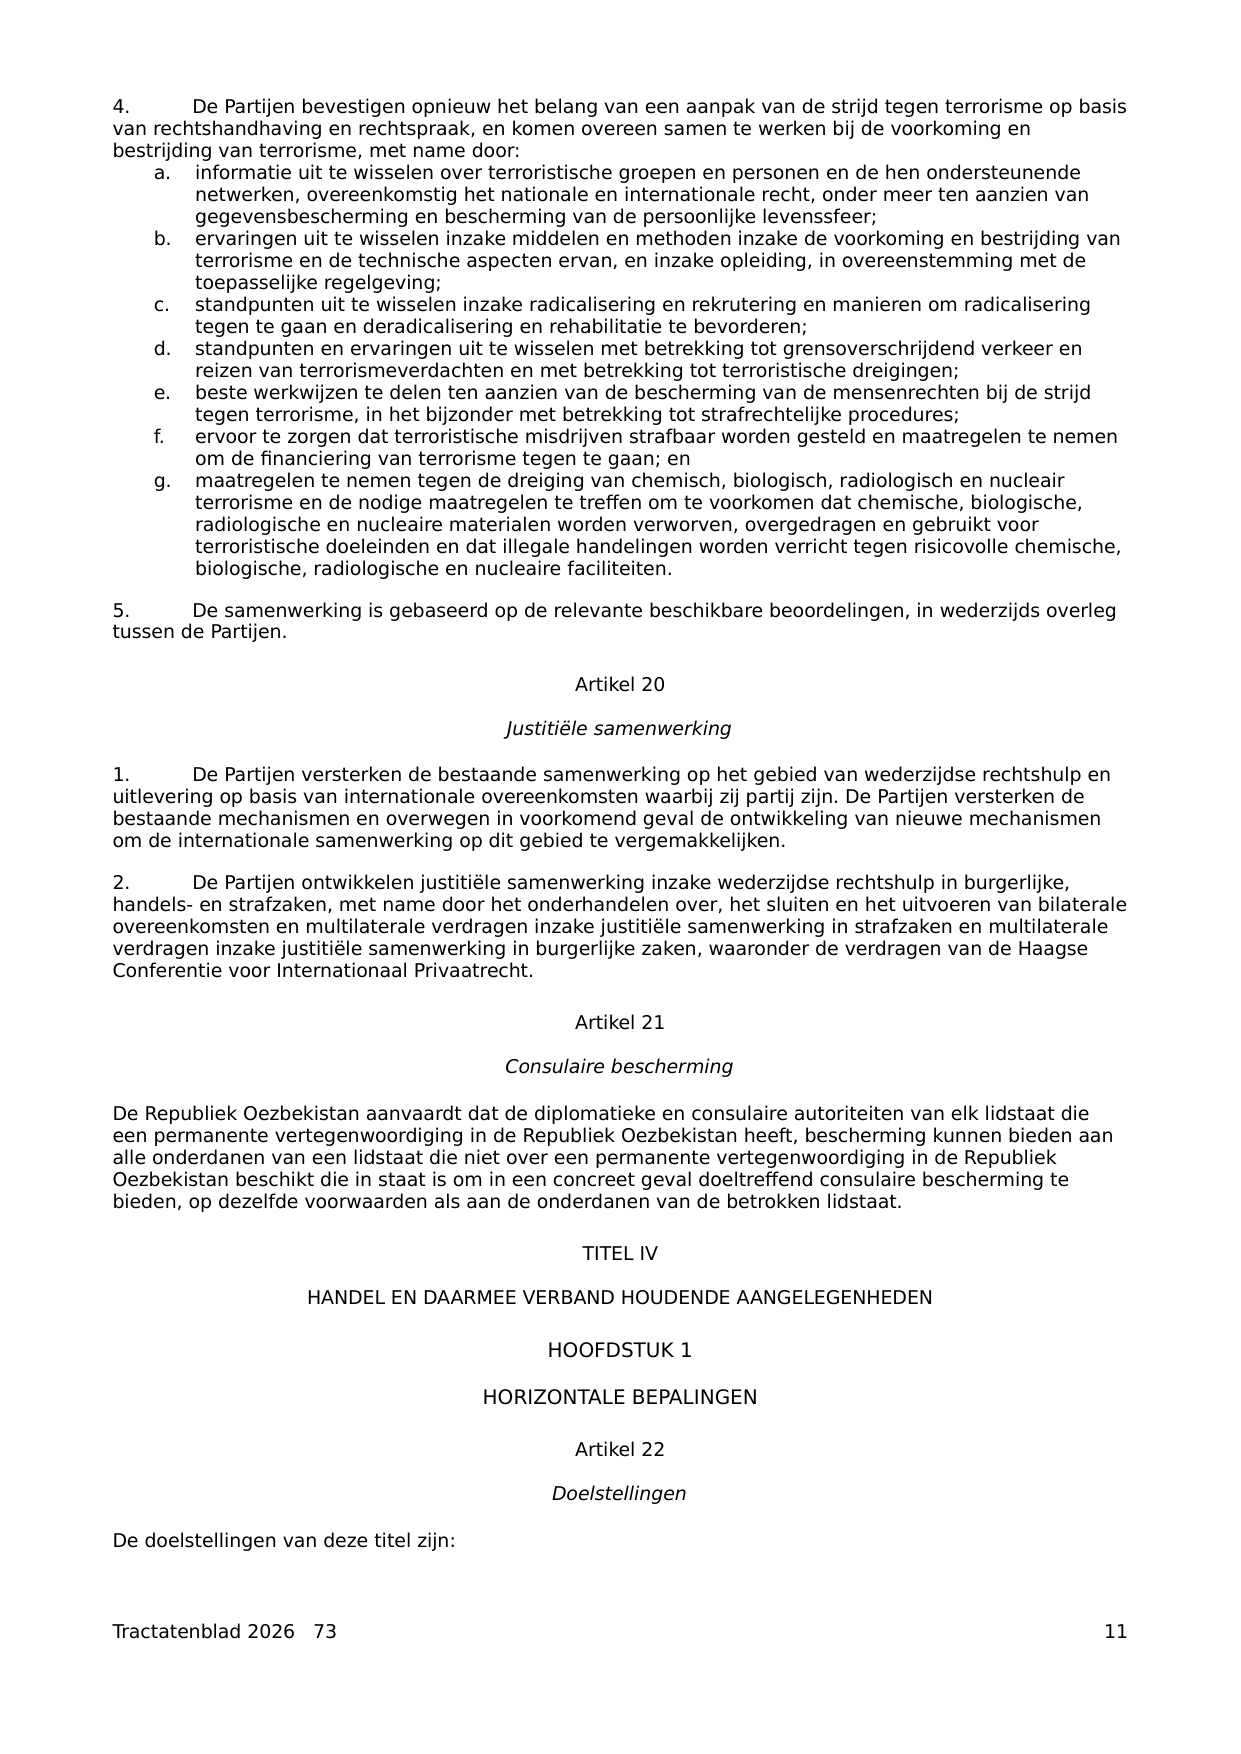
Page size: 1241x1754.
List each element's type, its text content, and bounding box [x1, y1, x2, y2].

text De Republiek Oezbekistan aanvaardt dat de diplomatieke en consulaire autoriteiten van elk lidstaat die een permanente vertegenwoordiging in de Republiek Oezbekistan heeft, bescherming kunnen bieden aan alle onderdanen van een lidstaat die niet over een permanente vertegenwoordiging in de Republiek Oezbekistan beschikt die in staat is om in een concreet geval doeltreffend consulaire bescherming te bieden, op dezelfde voorwaarden als aan de onderdanen van de betrokken lidstaat. [112, 1103, 1128, 1213]
text a. informatie uit te wisselen over terroristische groepen en personen en de hen ondersteunende netwerken, overeenkomstig het nationale en internationale recht, onder meer ten aanzien van gegevensbescherming en bescherming van de persoonlijke levenssfeer; [153, 162, 1128, 228]
text e. beste werkwijzen te delen ten aanzien van de bescherming van de mensenrechten bij de strijd tegen terrorisme, in het bijzonder met betrekking tot strafrechtelijke procedures; [153, 382, 1128, 426]
text b. ervaringen uit te wisselen inzake middelen en methoden inzake de voorkoming en bestrijding van terrorisme en de technische aspecten ervan, en inzake opleiding, in overeenstemming met de toepasselijke regelgeving; [153, 228, 1128, 294]
text De doelstellingen van deze titel zijn: [112, 1530, 1128, 1552]
subtitle Artikel 20 Justitiële samenwerking [112, 673, 1128, 739]
subtitle HOOFDSTUK 1 HORIZONTALE BEPALINGEN [112, 1339, 1128, 1409]
subtitle Artikel 22 Doelstellingen [112, 1439, 1128, 1505]
text f. ervoor te zorgen dat terroristische misdrijven strafbaar worden gesteld en maatregelen te nemen om de financiering van terrorisme tegen te gaan; en [153, 426, 1128, 469]
text c. standpunten uit te wisselen inzake radicalisering en rekrutering en manieren om radicalisering tegen te gaan en deradicalisering en rehabilitatie te bevorderen; [153, 294, 1128, 338]
text g. maatregelen te nemen tegen de dreiging van chemisch, biologisch, radiologisch en nucleair terrorisme en de nodige maatregelen te treffen om te voorkomen dat chemische, biologische, radiologische en nucleaire materialen worden verworven, overgedragen en gebruikt voor terroristische doeleinden en dat illegale handelingen worden verricht tegen risicovolle chemische, biologische, radiologische en nucleaire faciliteiten. [153, 469, 1128, 579]
subtitle Artikel 21 Consulaire bescherming [112, 1012, 1128, 1078]
text d. standpunten en ervaringen uit te wisselen met betrekking tot grensoverschrijdend verkeer en reizen van terrorismeverdachten en met betrekking tot terroristische dreigingen; [153, 338, 1128, 382]
text 5. De samenwerking is gebaseerd op de relevante beschikbare beoordelingen, in wederzijds overleg tussen de Partijen. [112, 599, 1128, 643]
subtitle TITEL IV HANDEL EN DAARMEE VERBAND HOUDENDE AANGELEGENHEDEN [112, 1243, 1128, 1309]
text 2. De Partijen ontwikkelen justitiële samenwerking inzake wederzijdse rechtshulp in burgerlijke, handels- en strafzaken, met name door het onderhandelen over, het sluiten en het uitvoeren van bilaterale overeenkomsten en multilaterale verdragen inzake justitiële samenwerking in strafzaken en multilaterale verdragen inzake justitiële samenwerking in burgerlijke zaken, waaronder de verdragen van de Haagse Conferentie voor Internationaal Privaatrecht. [112, 872, 1128, 982]
text 4. De Partijen bevestigen opnieuw het belang van een aanpak van de strijd tegen terrorisme op basis van rechtshandhaving en rechtspraak, en komen overeen samen te werken bij de voorkoming en bestrijding van terrorisme, met name door: [112, 96, 1128, 162]
text 1. De Partijen versterken de bestaande samenwerking op het gebied van wederzijdse rechtshulp en uitlevering op basis van internationale overeenkomsten waarbij zij partij zijn. De Partijen versterken de bestaande mechanismen en overwegen in voorkomend geval de ontwikkeling van nieuwe mechanismen om de internationale samenwerking op dit gebied te vergemakkelijken. [112, 764, 1128, 852]
